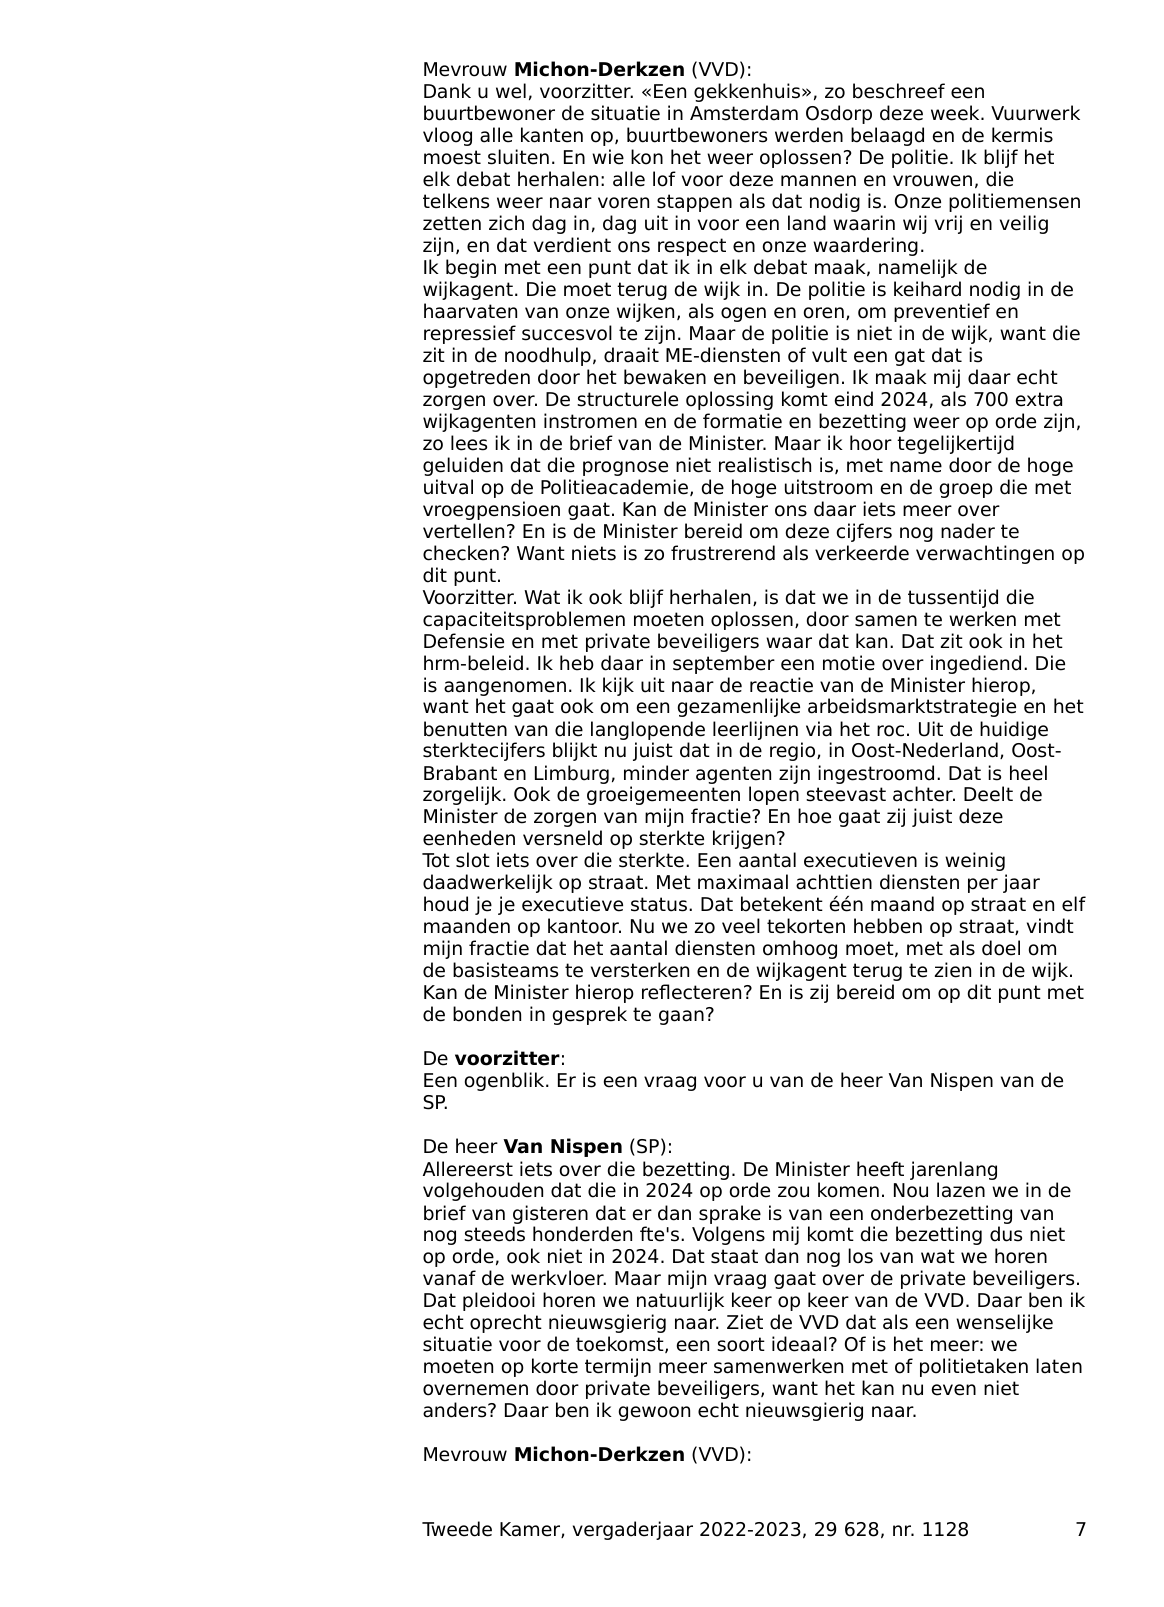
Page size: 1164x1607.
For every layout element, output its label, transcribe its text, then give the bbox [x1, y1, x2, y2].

text Ik begin met een punt dat ik in elk debat maak, namelijk de wijkagent. Die moet terug de wijk in. De politie is keihard nodig in de haarvaten van onze wijken, als ogen en oren, om preventief en repressief succesvol te zijn. Maar de politie is niet in de wijk, want die zit in de noodhulp, draait ME-diensten of vult een gat dat is opgetreden door het bewaken en beveiligen. Ik maak mij daar echt zorgen over. De structurele oplossing komt eind 2024, als 700 extra wijkagenten instromen en de formatie en bezetting weer op orde zijn, zo lees ik in de brief van de Minister. Maar ik hoor tegelijkertijd geluiden dat die prognose niet realistisch is, met name door de hoge uitval op de Politieacademie, de hoge uitstroom en de groep die met vroegpensioen gaat. Kan de Minister ons daar iets meer over vertellen? En is de Minister bereid om deze cijfers nog nader te checken? Want niets is zo frustrerend als verkeerde verwachtingen op dit punt. [422, 257, 1087, 587]
text Mevrouw Michon-Derkzen (VVD): [422, 59, 1087, 81]
text Mevrouw Michon-Derkzen (VVD): [422, 1444, 1087, 1466]
text De heer Van Nispen (SP): [422, 1136, 1087, 1158]
text Een ogenblik. Er is een vraag voor u van de heer Van Nispen van de SP. [422, 1070, 1087, 1114]
text Voorzitter. Wat ik ook blijf herhalen, is dat we in de tussentijd die capaciteitsproblemen moeten oplossen, door samen te werken met Defensie en met private beveiligers waar dat kan. Dat zit ook in het hrm-beleid. Ik heb daar in september een motie over ingediend. Die is aangenomen. Ik kijk uit naar de reactie van de Minister hierop, want het gaat ook om een gezamenlijke arbeidsmarktstrategie en het benutten van die langlopende leerlijnen via het roc. Uit de huidige sterktecijfers blijkt nu juist dat in de regio, in Oost-Nederland, Oost-Brabant en Limburg, minder agenten zijn ingestroomd. Dat is heel zorgelijk. Ook de groeigemeenten lopen steevast achter. Deelt de Minister de zorgen van mijn fractie? En hoe gaat zij juist deze eenheden versneld op sterkte krijgen? [422, 587, 1087, 850]
text Allereerst iets over die bezetting. De Minister heeft jarenlang volgehouden dat die in 2024 op orde zou komen. Nou lazen we in de brief van gisteren dat er dan sprake is van een onderbezetting van nog steeds honderden fte's. Volgens mij komt die bezetting dus niet op orde, ook niet in 2024. Dat staat dan nog los van wat we horen vanaf de werkvloer. Maar mijn vraag gaat over de private beveiligers. Dat pleidooi horen we natuurlijk keer op keer van de VVD. Daar ben ik echt oprecht nieuwsgierig naar. Ziet de VVD dat als een wenselijke situatie voor de toekomst, een soort ideaal? Of is het meer: we moeten op korte termijn meer samenwerken met of politietaken laten overnemen door private beveiligers, want het kan nu even niet anders? Daar ben ik gewoon echt nieuwsgierig naar. [422, 1158, 1087, 1422]
text Dank u wel, voorzitter. «Een gekkenhuis», zo beschreef een buurtbewoner de situatie in Amsterdam Osdorp deze week. Vuurwerk vloog alle kanten op, buurtbewoners werden belaagd en de kermis moest sluiten. En wie kon het weer oplossen? De politie. Ik blijf het elk debat herhalen: alle lof voor deze mannen en vrouwen, die telkens weer naar voren stappen als dat nodig is. Onze politiemensen zetten zich dag in, dag uit in voor een land waarin wij vrij en veilig zijn, en dat verdient ons respect en onze waardering. [422, 81, 1087, 257]
text De voorzitter: [422, 1048, 1087, 1070]
text Tot slot iets over die sterkte. Een aantal executieven is weinig daadwerkelijk op straat. Met maximaal achttien diensten per jaar houd je je executieve status. Dat betekent één maand op straat en elf maanden op kantoor. Nu we zo veel tekorten hebben op straat, vindt mijn fractie dat het aantal diensten omhoog moet, met als doel om de basisteams te versterken en de wijkagent terug te zien in de wijk. Kan de Minister hierop reflecteren? En is zij bereid om op dit punt met de bonden in gesprek te gaan? [422, 850, 1087, 1026]
